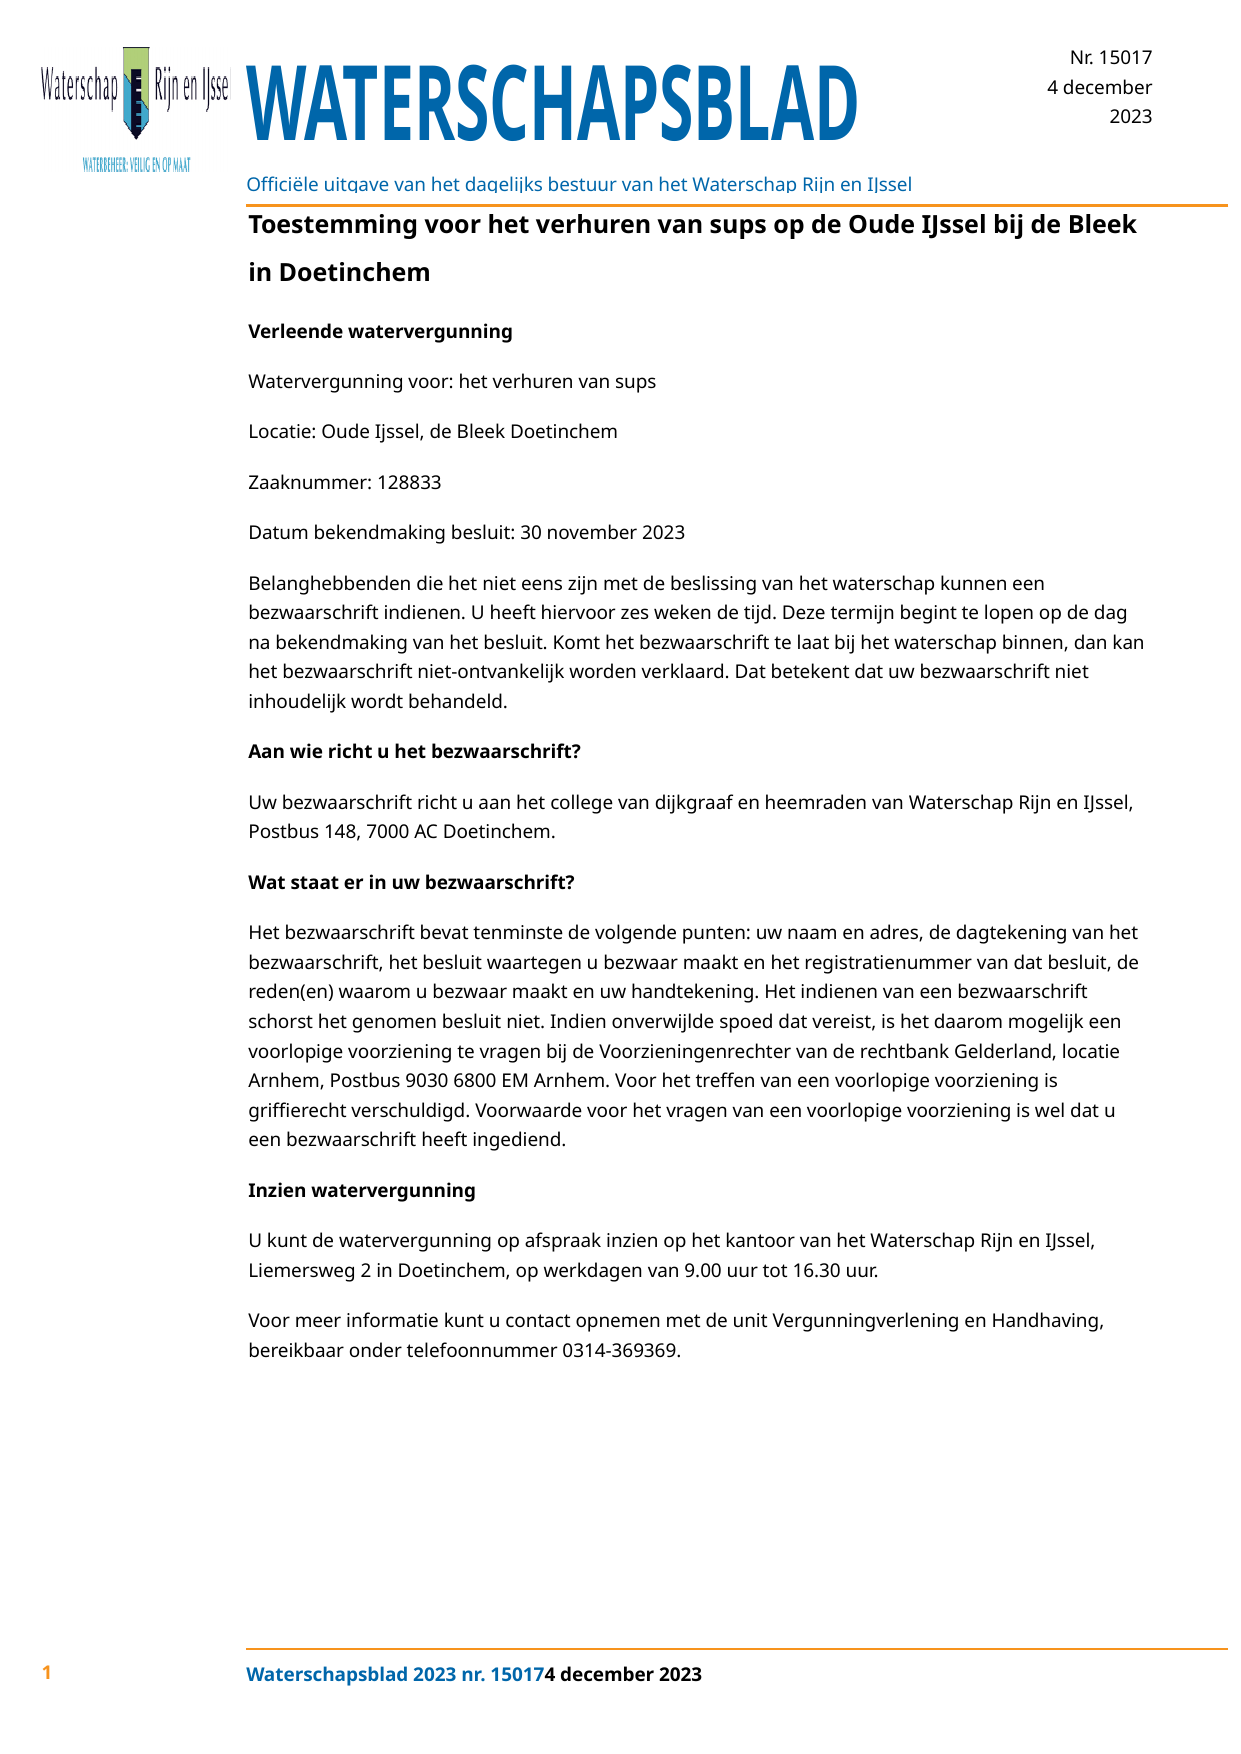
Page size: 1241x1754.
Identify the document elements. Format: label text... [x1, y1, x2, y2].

text Wat staat er in uw bezwaarschrift? [248, 869, 1152, 895]
text Zaaknummer: 128833 [248, 469, 1152, 495]
text Aan wie richt u het bezwaarschrift? [248, 739, 1152, 764]
text Het bezwaarschrift bevat tenminste de volgende punten: uw naam en adres, de dagtekening van het bezwaarschrift, het besluit waartegen u bezwaar maakt en het registratienummer van dat besluit, de reden(en) waarom u bezwaar maakt en uw handtekening. Het indienen van een bezwaarschrift schorst het genomen besluit niet. Indien onverwijlde spoed dat vereist, is het daarom mogelijk een voorlopige voorziening te vragen bij de Voorzieningenrechter van de rechtbank Gelderland, locatie Arnhem, Postbus 9030 6800 EM Arnhem. Voor het treffen van een voorlopige voorziening is griffierecht verschuldigd. Voorwaarde voor het vragen van een voorlopige voorziening is wel dat u een bezwaarschrift heeft ingediend. [248, 919, 1152, 1152]
text Uw bezwaarschrift richt u aan het college van dijkgraaf en heemraden van Waterschap Rijn en IJssel, Postbus 148, 7000 AC Doetinchem. [248, 789, 1152, 844]
text Watervergunning voor: het verhuren van sups [248, 368, 1152, 394]
text Belanghebbenden die het niet eens zijn met de beslissing van het waterschap kunnen een bezwaarschrift indienen. U heeft hiervoor zes weken de tijd. Deze termijn begint te lopen op de dag na bekendmaking van het besluit. Komt het bezwaarschrift te laat bij het waterschap binnen, dan kan het bezwaarschrift niet-ontvankelijk worden verklaard. Dat betekent dat uw bezwaarschrift niet inhoudelijk wordt behandeld. [248, 570, 1152, 714]
text Datum bekendmaking besluit: 30 november 2023 [248, 519, 1152, 545]
text Toestemming voor het verhuren van sups op de Oude IJssel bij de Bleek in Doetinchem [248, 207, 1152, 288]
text Inzien watervergunning [248, 1177, 1152, 1203]
text Verleende watervergunning [248, 318, 1152, 344]
picture [41, 47, 231, 172]
text Locatie: Oude Ijssel, de Bleek Doetinchem [248, 419, 1152, 444]
text Voor meer informatie kunt u contact opnemen met de unit Vergunningverlening en Handhaving, bereikbaar onder telefoonnummer 0314-369369. [248, 1307, 1152, 1363]
text U kunt de watervergunning op afspraak inzien op het kantoor van het Waterschap Rijn en IJssel, Liemersweg 2 in Doetinchem, op werkdagen van 9.00 uur tot 16.30 uur. [248, 1227, 1152, 1283]
